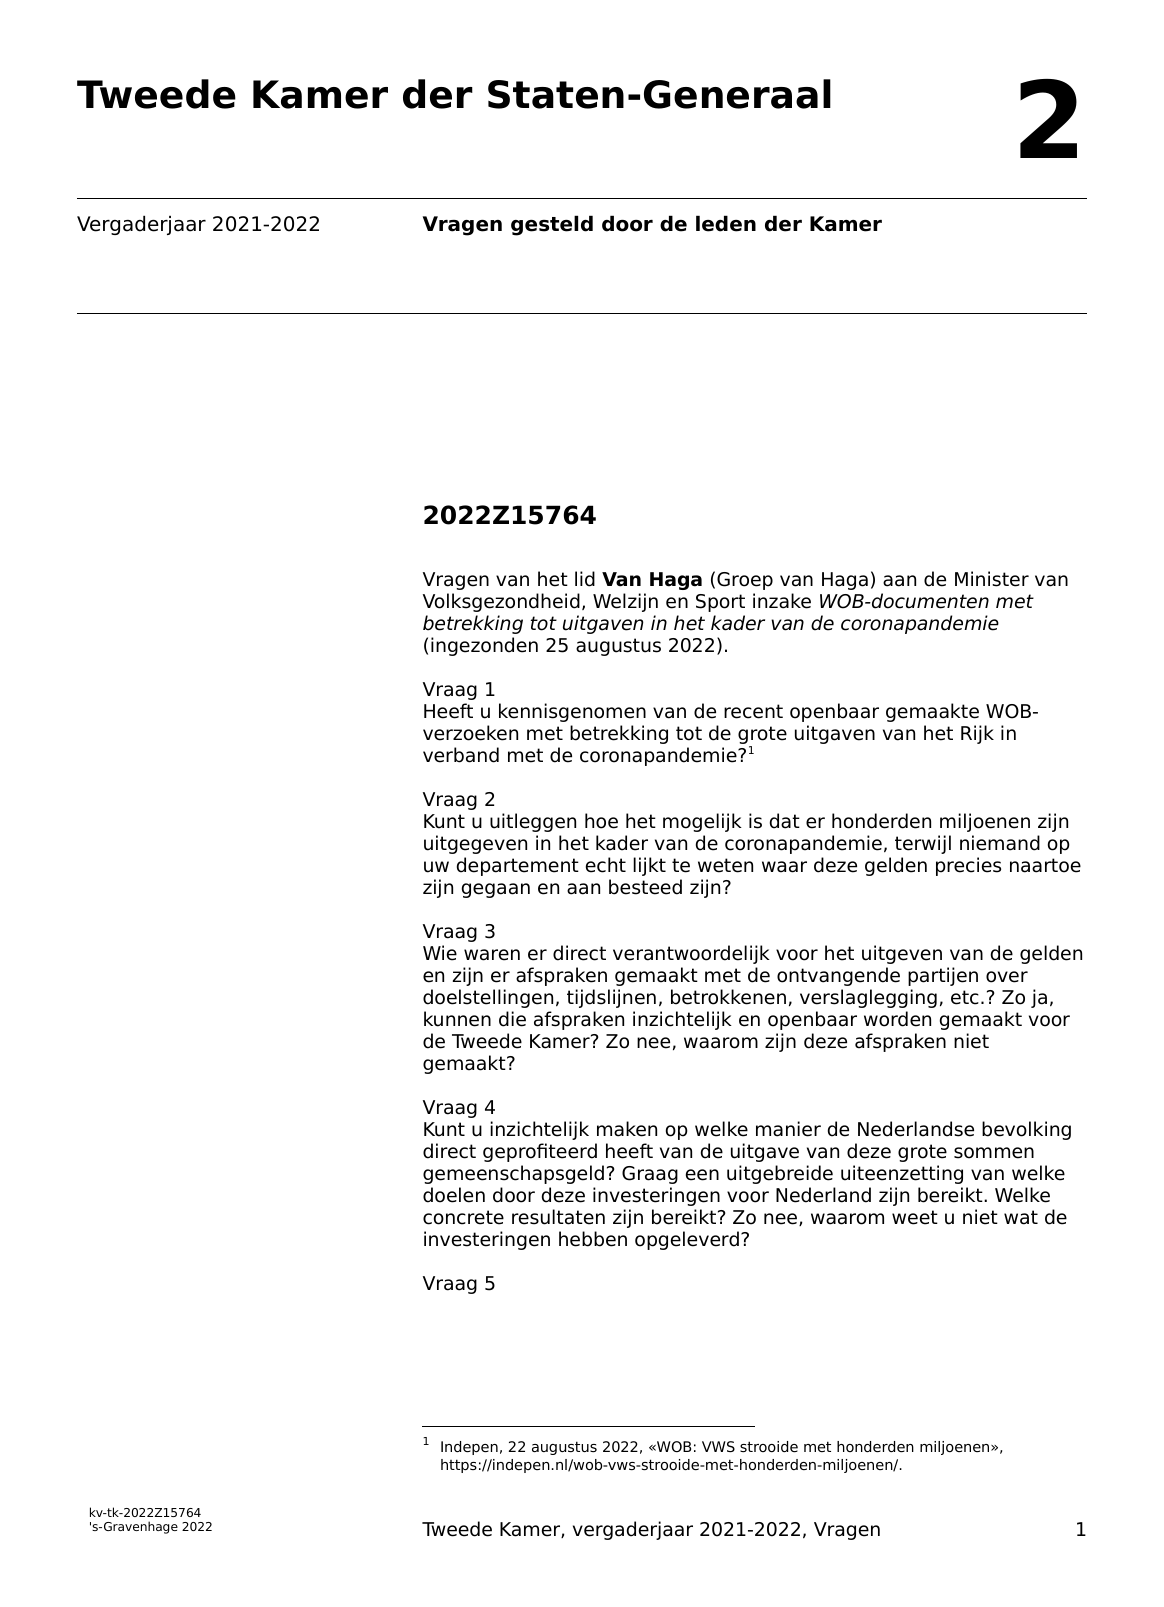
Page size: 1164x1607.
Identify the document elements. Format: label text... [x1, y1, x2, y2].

text Vragen van het lid Van Haga (Groep van Haga) aan de Minister van Volksgezondheid, Welzijn en Sport inzake WOB-documenten met betrekking tot uitgaven in het kader van de coronapandemie (ingezonden 25 augustus 2022). [422, 569, 1087, 657]
text Vraag 2 [422, 789, 1087, 811]
text 2022Z15764 [422, 501, 1087, 531]
text Vraag 3 [422, 921, 1087, 943]
text Kunt u uitleggen hoe het mogelijk is dat er honderden miljoenen zijn uitgegeven in het kader van de coronapandemie, terwijl niemand op uw departement echt lijkt te weten waar deze gelden precies naartoe zijn gegaan en aan besteed zijn? [422, 811, 1087, 899]
text Vraag 1 [422, 679, 1087, 701]
table_cell Vergaderjaar 2021-2022 [77, 199, 422, 313]
table_cell Vragen gesteld door de leden der Kamer [422, 199, 1087, 313]
table_header Tweede Kamer der Staten-Generaal [77, 59, 886, 198]
text Vraag 4 [422, 1097, 1087, 1119]
text 's-Gravenhage 2022 [88, 1520, 323, 1534]
table_header 2 [886, 59, 1087, 198]
text Kunt u inzichtelijk maken op welke manier de Nederlandse bevolking direct geprofiteerd heeft van de uitgave van deze grote sommen gemeenschapsgeld? Graag een uitgebreide uiteenzetting van welke doelen door deze investeringen voor Nederland zijn bereikt. Welke concrete resultaten zijn bereikt? Zo nee, waarom weet u niet wat de investeringen hebben opgeleverd? [422, 1119, 1087, 1251]
text Wie waren er direct verantwoordelijk voor het uitgeven van de gelden en zijn er afspraken gemaakt met de ontvangende partijen over doelstellingen, tijdslijnen, betrokkenen, verslaglegging, etc.? Zo ja, kunnen die afspraken inzichtelijk en openbaar worden gemaakt voor de Tweede Kamer? Zo nee, waarom zijn deze afspraken niet gemaakt? [422, 943, 1087, 1075]
text kv-tk-2022Z15764 [88, 1506, 323, 1520]
text Vraag 5 [422, 1273, 1087, 1295]
text Heeft u kennisgenomen van de recent openbaar gemaakte WOB-verzoeken met betrekking tot de grote uitgaven van het Rijk in verband met de coronapandemie? [422, 701, 1087, 767]
text Indepen, 22 augustus 2022, «WOB: VWS strooide met honderden miljoenen», https://indepen.nl/wob-vws-strooide-met-honderden-miljoenen/. [422, 1435, 1087, 1474]
